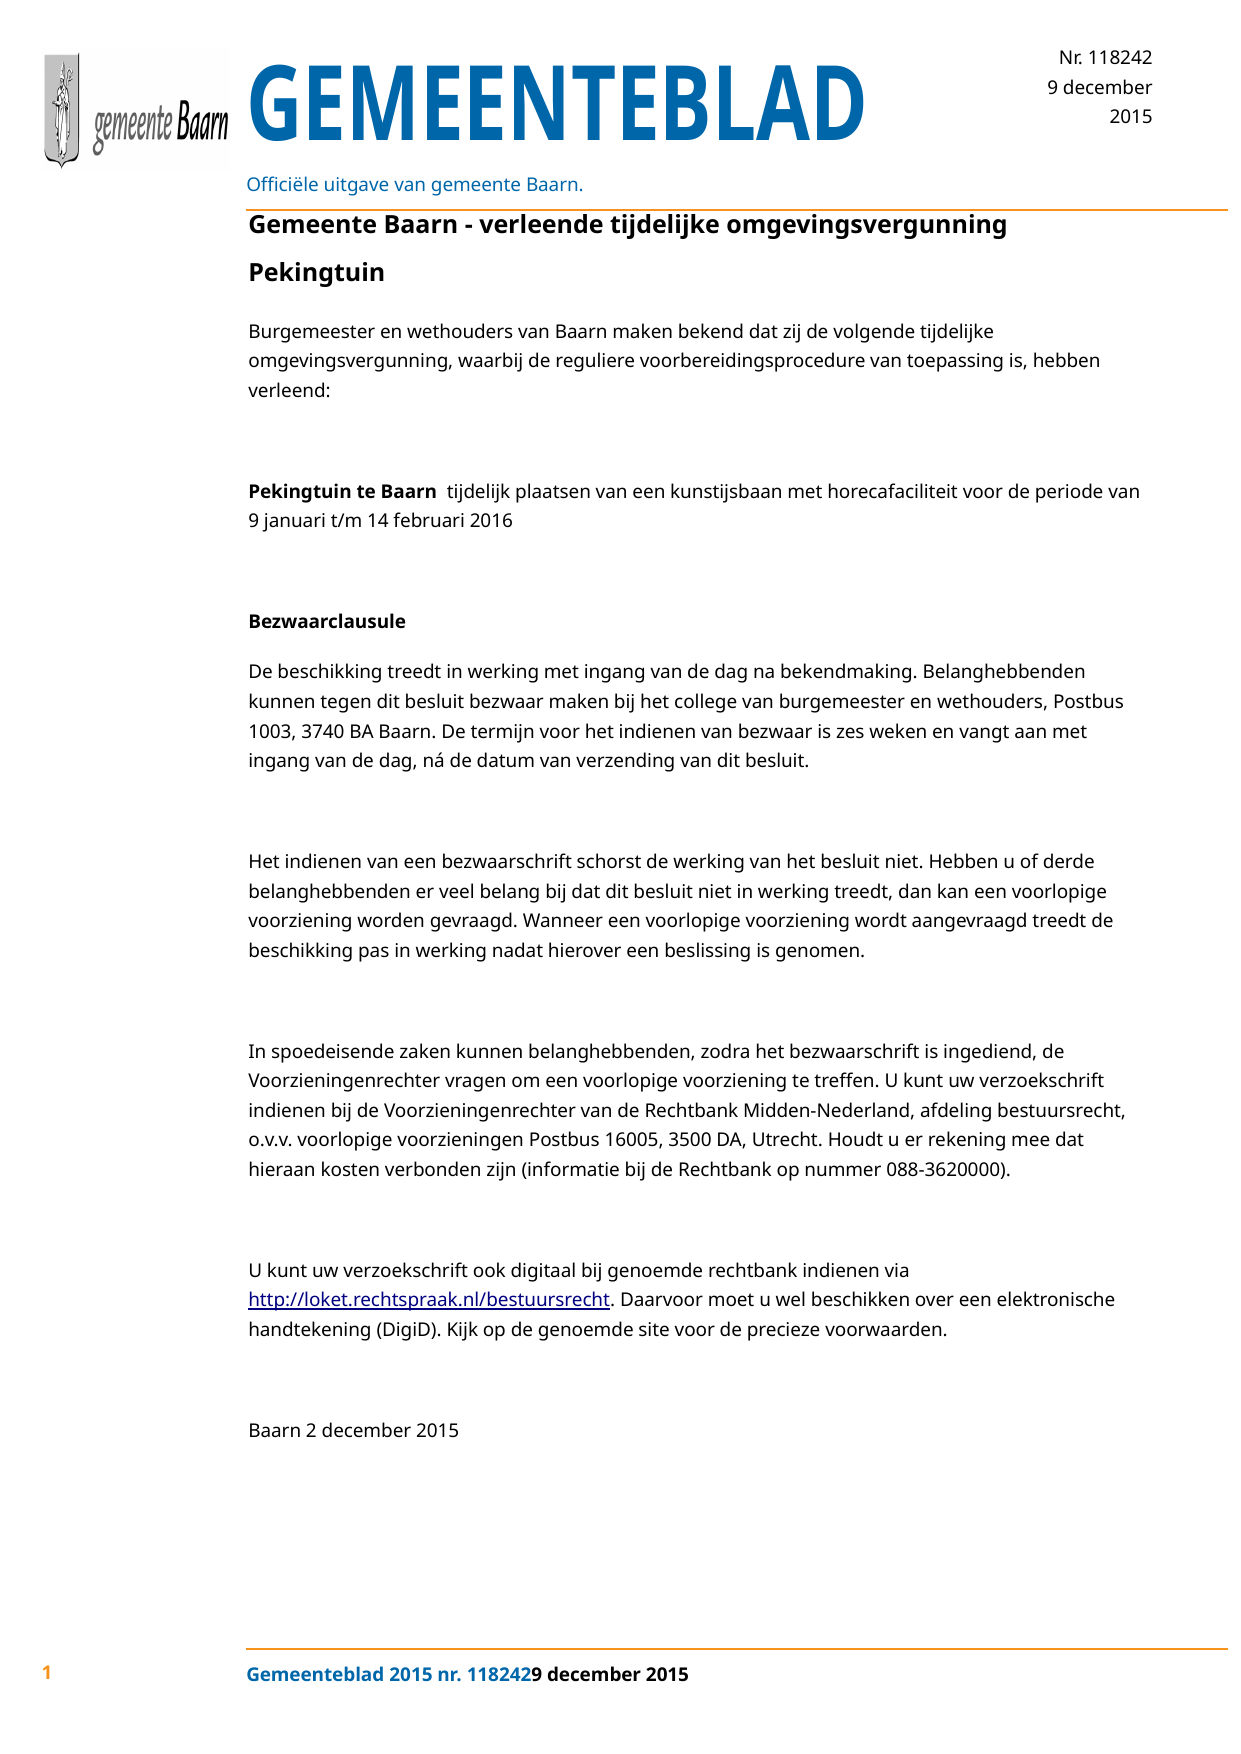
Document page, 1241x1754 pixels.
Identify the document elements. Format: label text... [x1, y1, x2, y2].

text De beschikking treedt in werking met ingang van de dag na bekendmaking. Belanghebbenden kunnen tegen dit besluit bezwaar maken bij het college van burgemeester en wethouders, Postbus 1003, 3740 BA Baarn. De termijn voor het indienen van bezwaar is zes weken en vangt aan met ingang van de dag, ná de datum van verzending van dit besluit. [248, 659, 1152, 773]
text Bezwaarclausule [248, 608, 1152, 634]
text U kunt uw verzoekschrift ook digitaal bij genoemde rechtbank indienen via http://loket.rechtspraak.nl/bestuursrecht. Daarvoor moet u wel beschikken over een elektronische handtekening (DigiD). Kijk op de genoemde site voor de precieze voorwaarden. [248, 1257, 1152, 1342]
text In spoedeisende zaken kunnen belanghebbenden, zodra het bezwaarschrift is ingediend, de Voorzieningenrechter vragen om een voorlopige voorziening te treffen. U kunt uw verzoekschrift indienen bij de Voorzieningenrechter van de Rechtbank Midden-Nederland, afdeling bestuursrecht, o.v.v. voorlopige voorzieningen Postbus 16005, 3500 DA, Utrecht. Houdt u er rekening mee dat hieraan kosten verbonden zijn (informatie bij de Rechtbank op nummer 088-3620000). [248, 1038, 1152, 1182]
text Pekingtuin te Baarn tijdelijk plaatsen van een kunstijsbaan met horecafaciliteit voor de periode van 9 januari t/m 14 februari 2016 [248, 478, 1152, 533]
text Het indienen van een bezwaarschrift schorst de werking van het besluit niet. Hebben u of derde belanghebbenden er veel belang bij dat dit besluit niet in werking treedt, dan kan een voorlopige voorziening worden gevraagd. Wanneer een voorlopige voorziening wordt aangevraagd treedt de beschikking pas in werking nadat hierover een beslissing is genomen. [248, 848, 1152, 963]
picture [41, 47, 231, 172]
text Burgemeester en wethouders van Baarn maken bekend dat zij de volgende tijdelijke omgevingsvergunning, waarbij de reguliere voorbereidingsprocedure van toepassing is, hebben verleend: [248, 318, 1152, 403]
text Gemeente Baarn - verleende tijdelijke omgevingsvergunning Pekingtuin [248, 211, 1152, 288]
text Baarn 2 december 2015 [248, 1417, 1152, 1443]
